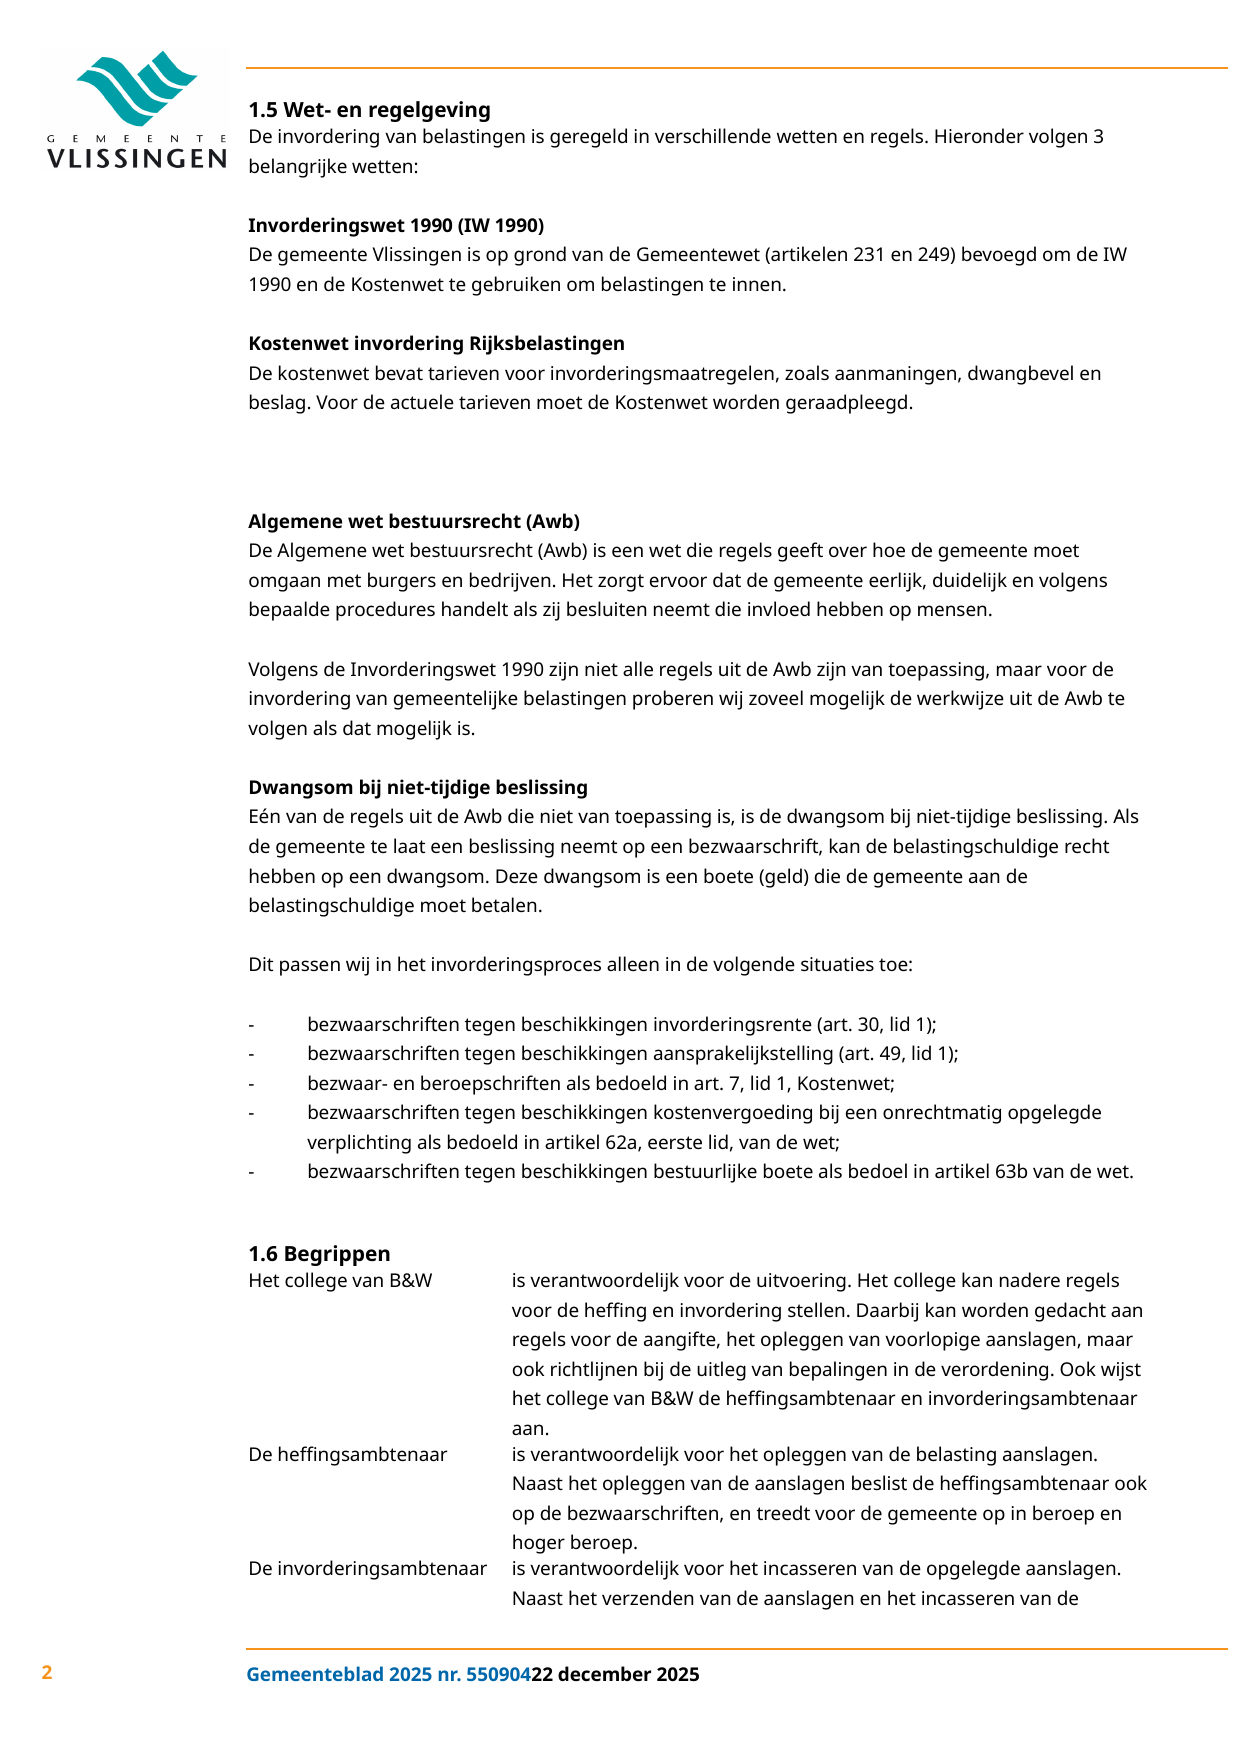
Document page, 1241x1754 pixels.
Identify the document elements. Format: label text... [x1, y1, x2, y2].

text De Algemene wet bestuursrecht (Awb) is een wet die regels geeft over hoe de gemeente moet omgaan met burgers en bedrijven. Het zorgt ervoor dat de gemeente eerlijk, duidelijk en volgens bepaalde procedures handelt als zij besluiten neemt die invloed hebben op mensen. [248, 537, 1152, 622]
text Dwangsom bij niet-tijdige beslissing [248, 774, 1152, 800]
text 1.5 Wet- en regelgeving [248, 95, 1152, 123]
text De kostenwet bevat tarieven voor invorderingsmaatregelen, zoals aanmaningen, dwangbevel en beslag. Voor de actuele tarieven moet de Kostenwet worden geraadpleegd. [248, 360, 1152, 415]
text Volgens de Invorderingswet 1990 zijn niet alle regels uit de Awb zijn van toepassing, maar voor de invordering van gemeentelijke belastingen proberen wij zoveel mogelijk de werkwijze uit de Awb te volgen als dat mogelijk is. [248, 656, 1152, 741]
text Dit passen wij in het invorderingsproces alleen in de volgende situaties toe: [248, 952, 1152, 977]
list bezwaar- en beroepschriften als bedoeld in art. 7, lid 1, Kostenwet; [248, 1070, 1152, 1096]
list bezwaarschriften tegen beschikkingen invorderingsrente (art. 30, lid 1); [248, 1011, 1152, 1036]
text Invorderingswet 1990 (IW 1990) [248, 212, 1152, 238]
list bezwaarschriften tegen beschikkingen kostenvergoeding bij een onrechtmatig opgelegde verplichting als bedoeld in artikel 62a, eerste lid, van de wet; [248, 1099, 1152, 1155]
table_cell De invorderingsambtenaar [248, 1555, 512, 1611]
text 1.6 Begrippen [248, 1239, 1152, 1267]
table_header Het college van B&W [248, 1267, 512, 1441]
table_cell is verantwoordelijk voor het incasseren van de opgelegde aanslagen. Naast het verzenden van de aanslagen en het incasseren van de [512, 1555, 1152, 1611]
table_header is verantwoordelijk voor de uitvoering. Het college kan nadere regels voor de heffing en invordering stellen. Daarbij kan worden gedacht aan regels voor de aangifte, het opleggen van voorlopige aanslagen, maar ook richtlijnen bij de uitleg van bepalingen in de verordening. Ook wijst het college van B&W de heffingsambtenaar en invorderingsambtenaar aan. [512, 1267, 1152, 1441]
table_cell is verantwoordelijk voor het opleggen van de belasting aanslagen. Naast het opleggen van de aanslagen beslist de heffingsambtenaar ook op de bezwaarschriften, en treedt voor de gemeente op in beroep en hoger beroep. [512, 1441, 1152, 1555]
list bezwaarschriften tegen beschikkingen bestuurlijke boete als bedoel in artikel 63b van de wet. [248, 1159, 1152, 1184]
picture [41, 47, 231, 172]
table_cell De heffingsambtenaar [248, 1441, 512, 1555]
list bezwaarschriften tegen beschikkingen aansprakelijkstelling (art. 49, lid 1); [248, 1040, 1152, 1066]
text Eén van de regels uit de Awb die niet van toepassing is, is de dwangsom bij niet-tijdige beslissing. Als de gemeente te laat een beslissing neemt op een bezwaarschrift, kan de belastingschuldige recht hebben op een dwangsom. Deze dwangsom is een boete (geld) die de gemeente aan de belastingschuldige moet betalen. [248, 804, 1152, 918]
text De invordering van belastingen is geregeld in verschillende wetten en regels. Hieronder volgen 3 belangrijke wetten: [248, 123, 1152, 178]
text De gemeente Vlissingen is op grond van de Gemeentewet (artikelen 231 en 249) bevoegd om de IW 1990 en de Kostenwet te gebruiken om belastingen te innen. [248, 242, 1152, 297]
text Kostenwet invordering Rijksbelastingen [248, 330, 1152, 356]
text Algemene wet bestuursrecht (Awb) [248, 508, 1152, 533]
